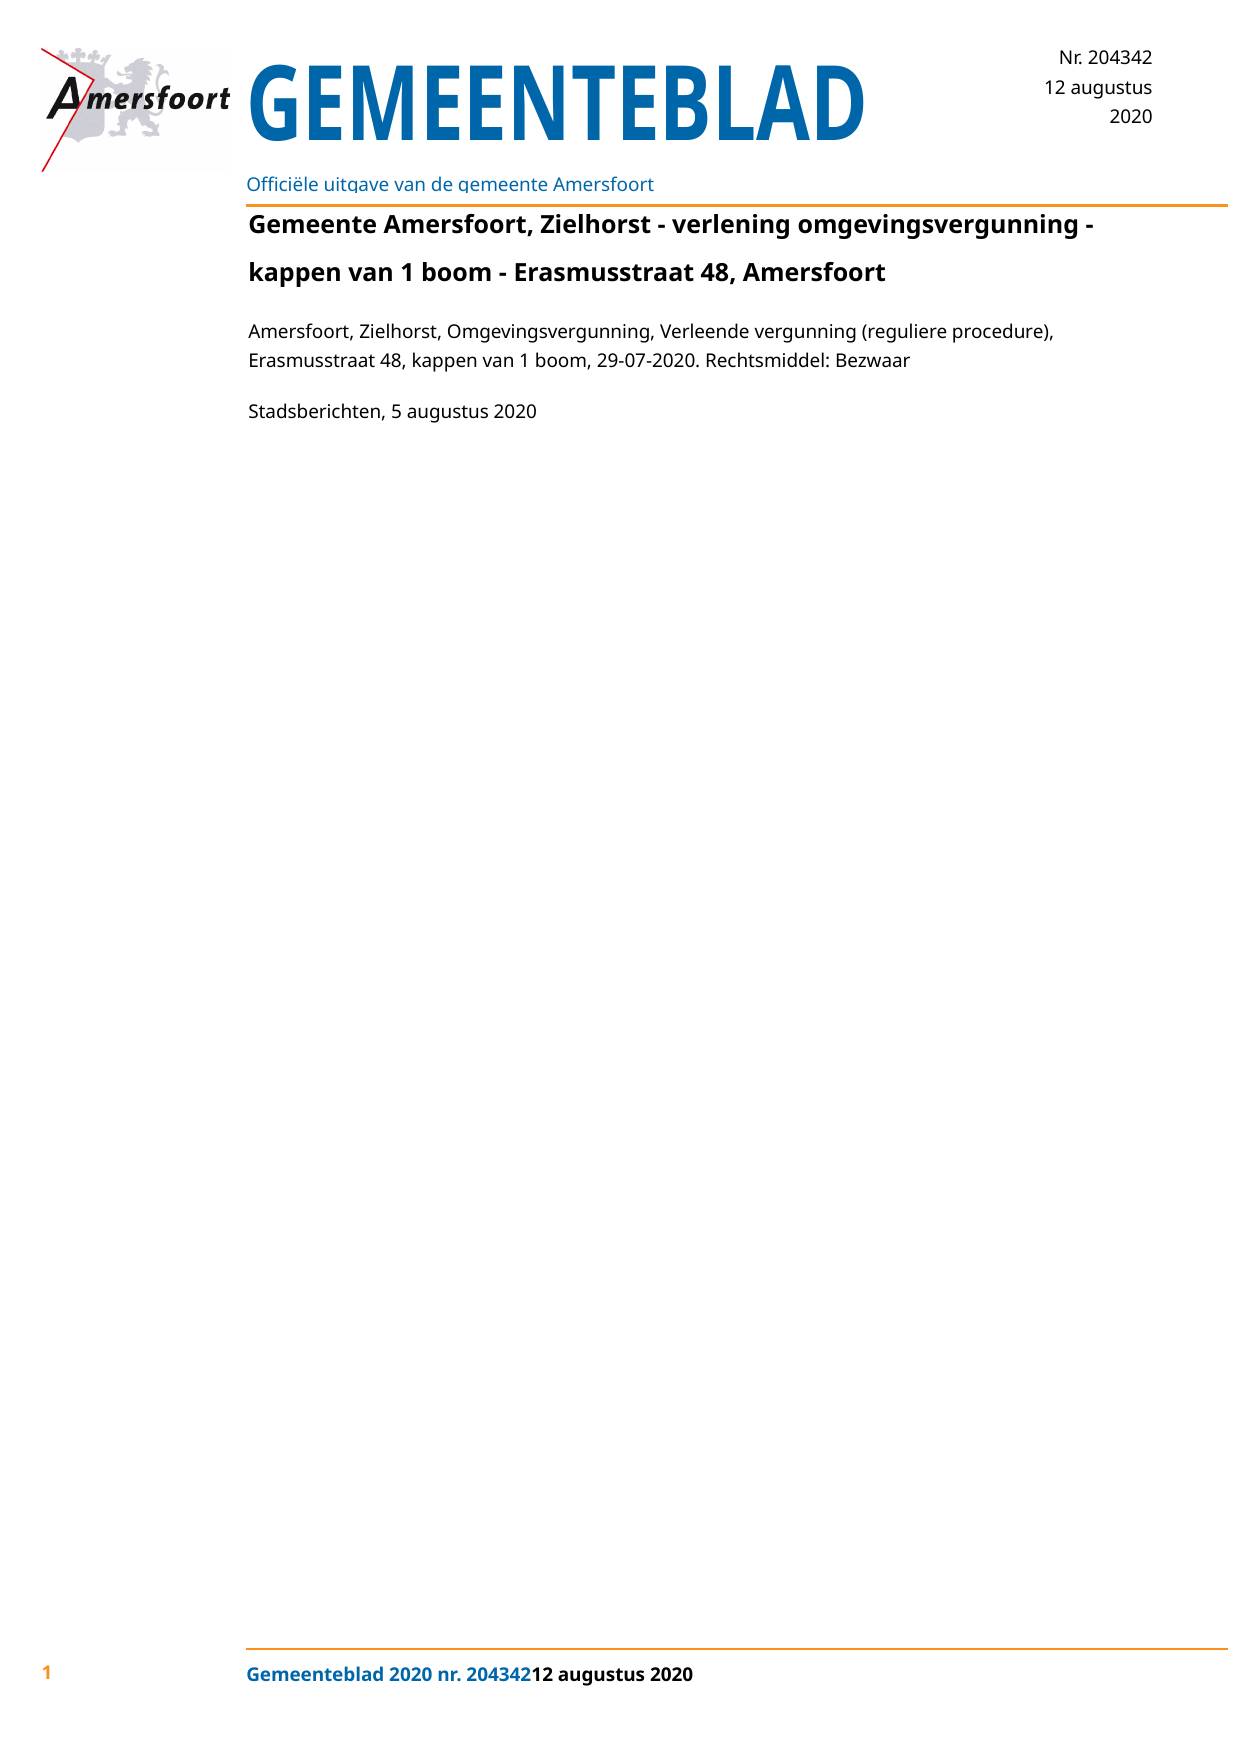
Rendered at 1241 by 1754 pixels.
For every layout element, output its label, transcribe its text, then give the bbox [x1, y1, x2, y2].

text Stadsberichten, 5 augustus 2020 [248, 398, 1152, 424]
text Gemeente Amersfoort, Zielhorst - verlening omgevingsvergunning - kappen van 1 boom - Erasmusstraat 48, Amersfoort [248, 207, 1152, 288]
text Amersfoort, Zielhorst, Omgevingsvergunning, Verleende vergunning (reguliere procedure), Erasmusstraat 48, kappen van 1 boom, 29-07-2020. Rechtsmiddel: Bezwaar [248, 318, 1152, 373]
picture [41, 47, 231, 172]
